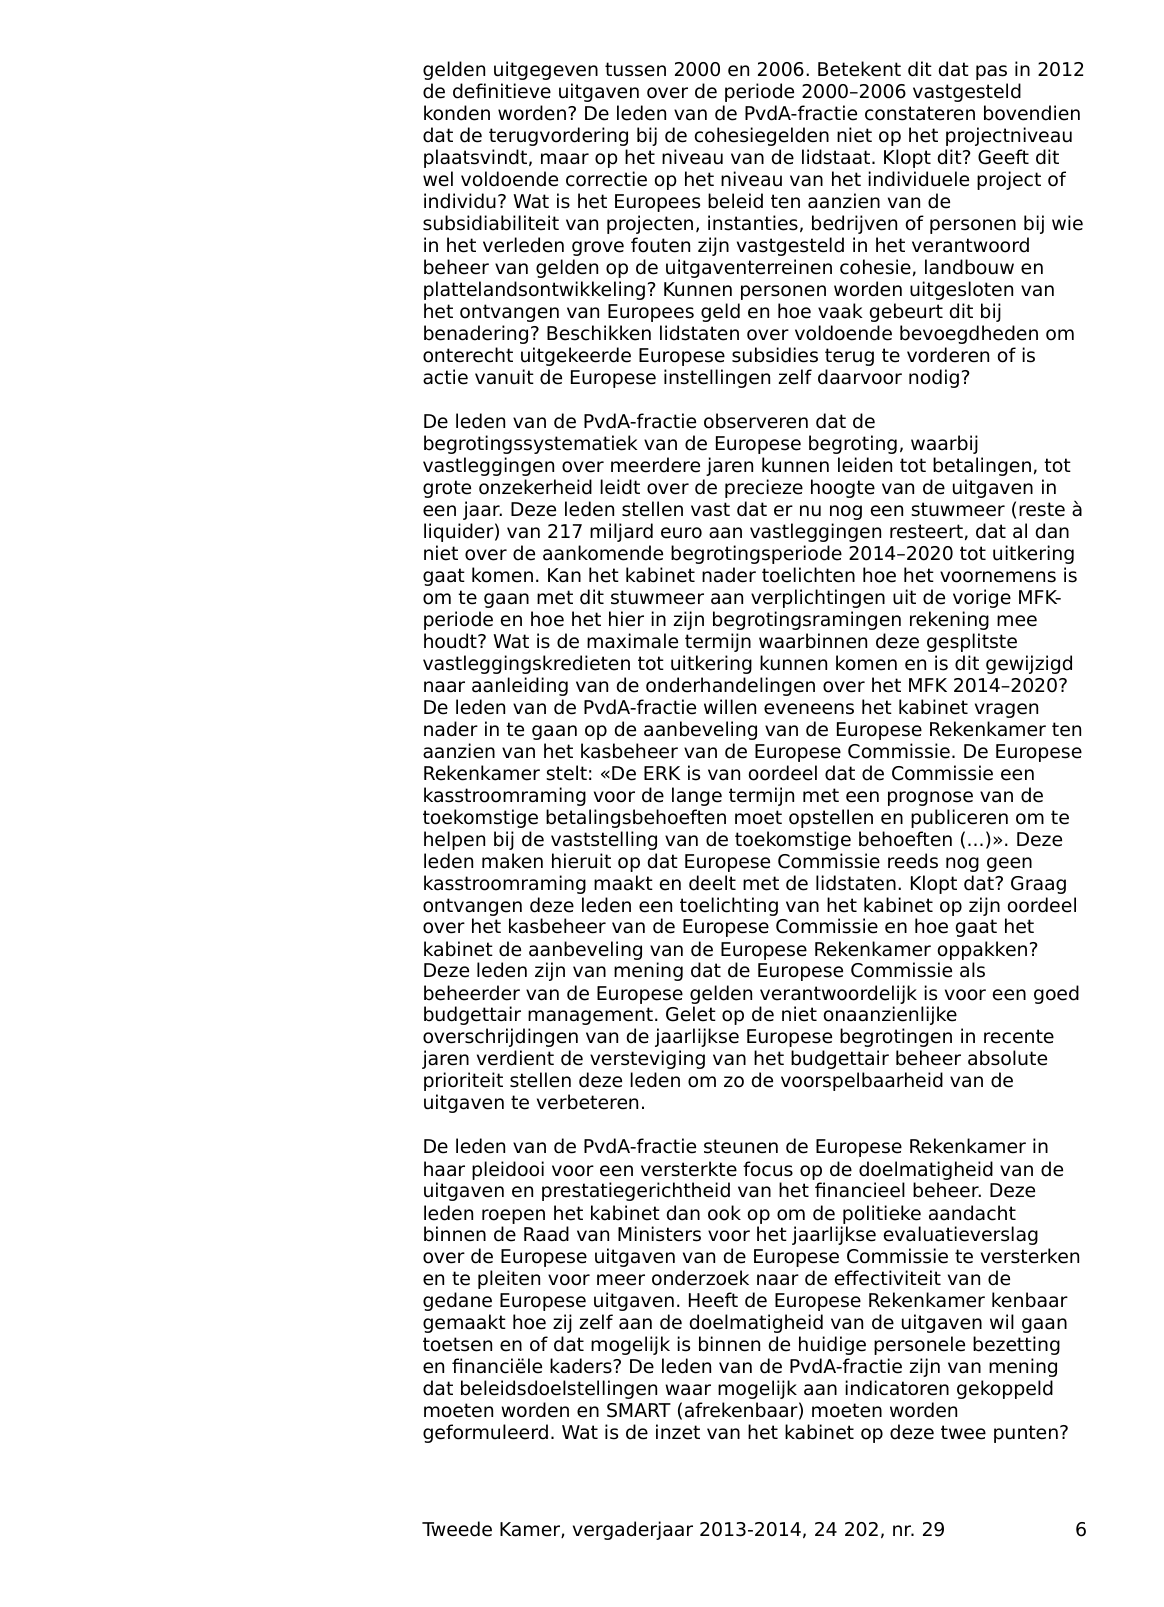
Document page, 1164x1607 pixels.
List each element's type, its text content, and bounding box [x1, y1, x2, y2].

text gelden uitgegeven tussen 2000 en 2006. Betekent dit dat pas in 2012 de definitieve uitgaven over de periode 2000–2006 vastgesteld konden worden? De leden van de PvdA-fractie constateren bovendien dat de terugvordering bij de cohesiegelden niet op het projectniveau plaatsvindt, maar op het niveau van de lidstaat. Klopt dit? Geeft dit wel voldoende correctie op het niveau van het individuele project of individu? Wat is het Europees beleid ten aanzien van de subsidiabiliteit van projecten, instanties, bedrijven of personen bij wie in het verleden grove fouten zijn vastgesteld in het verantwoord beheer van gelden op de uitgaventerreinen cohesie, landbouw en plattelandsontwikkeling? Kunnen personen worden uitgesloten van het ontvangen van Europees geld en hoe vaak gebeurt dit bij benadering? Beschikken lidstaten over voldoende bevoegdheden om onterecht uitgekeerde Europese subsidies terug te vorderen of is actie vanuit de Europese instellingen zelf daarvoor nodig? [422, 59, 1087, 389]
text De leden van de PvdA-fractie observeren dat de begrotingssystematiek van de Europese begroting, waarbij vastleggingen over meerdere jaren kunnen leiden tot betalingen, tot grote onzekerheid leidt over de precieze hoogte van de uitgaven in een jaar. Deze leden stellen vast dat er nu nog een stuwmeer (reste à liquider) van 217 miljard euro aan vastleggingen resteert, dat al dan niet over de aankomende begrotingsperiode 2014–2020 tot uitkering gaat komen. Kan het kabinet nader toelichten hoe het voornemens is om te gaan met dit stuwmeer aan verplichtingen uit de vorige MFK-periode en hoe het hier in zijn begrotingsramingen rekening mee houdt? Wat is de maximale termijn waarbinnen deze gesplitste vastleggingskredieten tot uitkering kunnen komen en is dit gewijzigd naar aanleiding van de onderhandelingen over het MFK 2014–2020? De leden van de PvdA-fractie willen eveneens het kabinet vragen nader in te gaan op de aanbeveling van de Europese Rekenkamer ten aanzien van het kasbeheer van de Europese Commissie. De Europese Rekenkamer stelt: «De ERK is van oordeel dat de Commissie een kasstroomraming voor de lange termijn met een prognose van de toekomstige betalingsbehoeften moet opstellen en publiceren om te helpen bij de vaststelling van de toekomstige behoeften (...)». Deze leden maken hieruit op dat Europese Commissie reeds nog geen kasstroomraming maakt en deelt met de lidstaten. Klopt dat? Graag ontvangen deze leden een toelichting van het kabinet op zijn oordeel over het kasbeheer van de Europese Commissie en hoe gaat het kabinet de aanbeveling van de Europese Rekenkamer oppakken? Deze leden zijn van mening dat de Europese Commissie als beheerder van de Europese gelden verantwoordelijk is voor een goed budgettair management. Gelet op de niet onaanzienlijke overschrijdingen van de jaarlijkse Europese begrotingen in recente jaren verdient de versteviging van het budgettair beheer absolute prioriteit stellen deze leden om zo de voorspelbaarheid van de uitgaven te verbeteren. [422, 411, 1087, 1114]
text De leden van de PvdA-fractie steunen de Europese Rekenkamer in haar pleidooi voor een versterkte focus op de doelmatigheid van de uitgaven en prestatiegerichtheid van het financieel beheer. Deze leden roepen het kabinet dan ook op om de politieke aandacht binnen de Raad van Ministers voor het jaarlijkse evaluatieverslag over de Europese uitgaven van de Europese Commissie te versterken en te pleiten voor meer onderzoek naar de effectiviteit van de gedane Europese uitgaven. Heeft de Europese Rekenkamer kenbaar gemaakt hoe zij zelf aan de doelmatigheid van de uitgaven wil gaan toetsen en of dat mogelijk is binnen de huidige personele bezetting en financiële kaders? De leden van de PvdA-fractie zijn van mening dat beleidsdoelstellingen waar mogelijk aan indicatoren gekoppeld moeten worden en SMART (afrekenbaar) moeten worden geformuleerd. Wat is de inzet van het kabinet op deze twee punten? [422, 1136, 1087, 1444]
